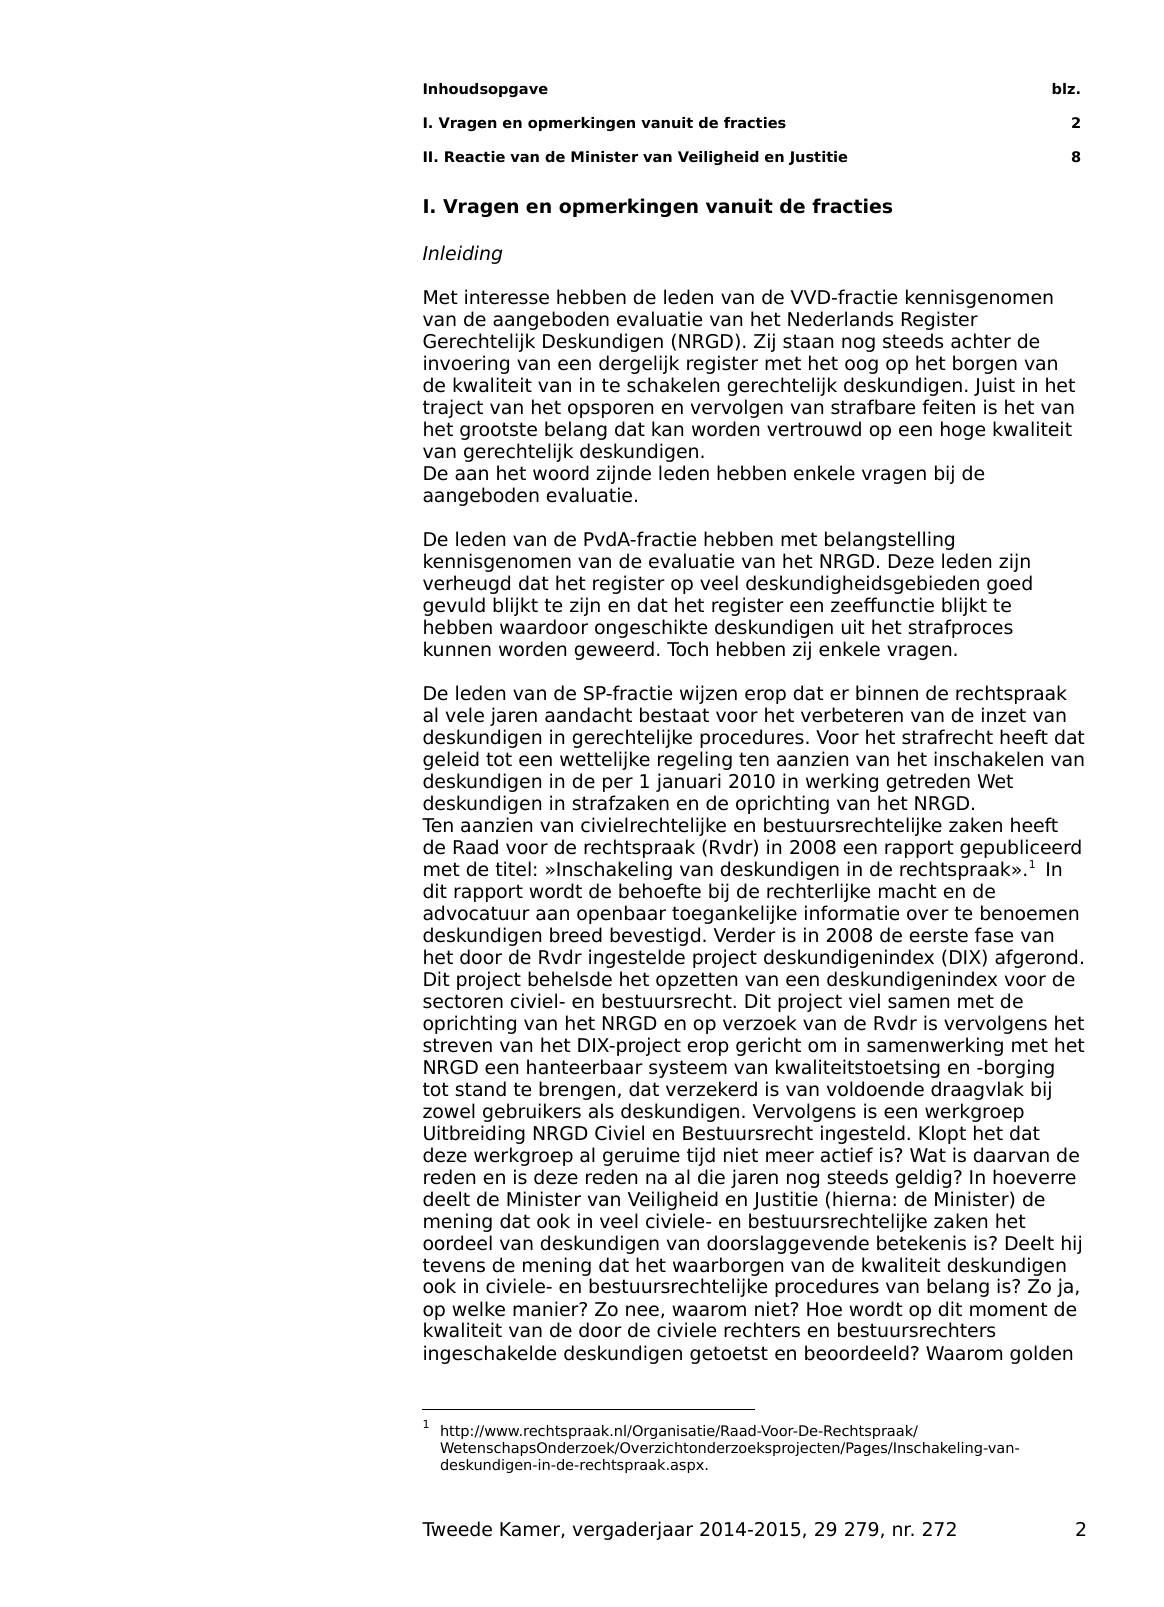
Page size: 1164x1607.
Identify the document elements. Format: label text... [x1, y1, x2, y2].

table_cell I. Vragen en opmerkingen vanuit de fracties [422, 115, 1028, 132]
table_cell [422, 98, 1028, 115]
text De leden van de SP-fractie wijzen erop dat er binnen de rechtspraak al vele jaren aandacht bestaat voor het verbeteren van de inzet van deskundigen in gerechtelijke procedures. Voor het strafrecht heeft dat geleid tot een wettelijke regeling ten aanzien van het inschakelen van deskundigen in de per 1 januari 2010 in werking getreden Wet deskundigen in strafzaken en de oprichting van het NRGD. [422, 683, 1087, 815]
table_cell [422, 132, 1028, 149]
table_cell 8 [1028, 149, 1087, 166]
table_cell II. Reactie van de Minister van Veiligheid en Justitie [422, 149, 1028, 166]
text Met interesse hebben de leden van de VVD-fractie kennisgenomen van de aangeboden evaluatie van het Nederlands Register Gerechtelijk Deskundigen (NRGD). Zij staan nog steeds achter de invoering van een dergelijk register met het oog op het borgen van de kwaliteit van in te schakelen gerechtelijk deskundigen. Juist in het traject van het opsporen en vervolgen van strafbare feiten is het van het grootste belang dat kan worden vertrouwd op een hoge kwaliteit van gerechtelijk deskundigen. [422, 287, 1087, 463]
table_cell [1028, 132, 1087, 149]
table_cell 2 [1028, 115, 1087, 132]
subtitle I. Vragen en opmerkingen vanuit de fracties [422, 196, 1087, 218]
text Ten aanzien van civielrechtelijke en bestuursrechtelijke zaken heeft de Raad voor de rechtspraak (Rvdr) in 2008 een rapport gepubliceerd met de titel: »Inschakeling van deskundigen in de rechtspraak». In dit rapport wordt de behoefte bij de rechterlijke macht en de advocatuur aan openbaar toegankelijke informatie over te benoemen deskundigen breed bevestigd. Verder is in 2008 de eerste fase van het door de Rvdr ingestelde project deskundigenindex (DIX) afgerond. Dit project behelsde het opzetten van een deskundigenindex voor de sectoren civiel- en bestuursrecht. Dit project viel samen met de oprichting van het NRGD en op verzoek van de Rvdr is vervolgens het streven van het DIX-project erop gericht om in samenwerking met het NRGD een hanteerbaar systeem van kwaliteitstoetsing en -borging tot stand te brengen, dat verzekerd is van voldoende draagvlak bij zowel gebruikers als deskundigen. Vervolgens is een werkgroep Uitbreiding NRGD Civiel en Bestuursrecht ingesteld. Klopt het dat deze werkgroep al geruime tijd niet meer actief is? Wat is daarvan de reden en is deze reden na al die jaren nog steeds geldig? In hoeverre deelt de Minister van Veiligheid en Justitie (hierna: de Minister) de mening dat ook in veel civiele- en bestuursrechtelijke zaken het oordeel van deskundigen van doorslaggevende betekenis is? Deelt hij tevens de mening dat het waarborgen van de kwaliteit deskundigen ook in civiele- en bestuursrechtelijke procedures van belang is? Zo ja, op welke manier? Zo nee, waarom niet? Hoe wordt op dit moment de kwaliteit van de door de civiele rechters en bestuursrechters ingeschakelde deskundigen getoetst en beoordeeld? Waarom golden [422, 815, 1087, 1364]
text De aan het woord zijnde leden hebben enkele vragen bij de aangeboden evaluatie. [422, 463, 1087, 507]
text De leden van de PvdA-fractie hebben met belangstelling kennisgenomen van de evaluatie van het NRGD. Deze leden zijn verheugd dat het register op veel deskundigheidsgebieden goed gevuld blijkt te zijn en dat het register een zeeffunctie blijkt te hebben waardoor ongeschikte deskundigen uit het strafproces kunnen worden geweerd. Toch hebben zij enkele vragen. [422, 529, 1087, 661]
subtitle Inleiding [422, 243, 1087, 265]
table_header blz. [1028, 81, 1087, 98]
table_header Inhoudsopgave [422, 81, 1028, 98]
table_cell [1028, 98, 1087, 115]
text http://www.rechtspraak.nl/Organisatie/Raad-Voor-De-Rechtspraak/WetenschapsOnderzoek/Overzichtonderzoeksprojecten/Pages/Inschakeling-van-deskundigen-in-de-rechtspraak.aspx. [422, 1418, 1087, 1474]
